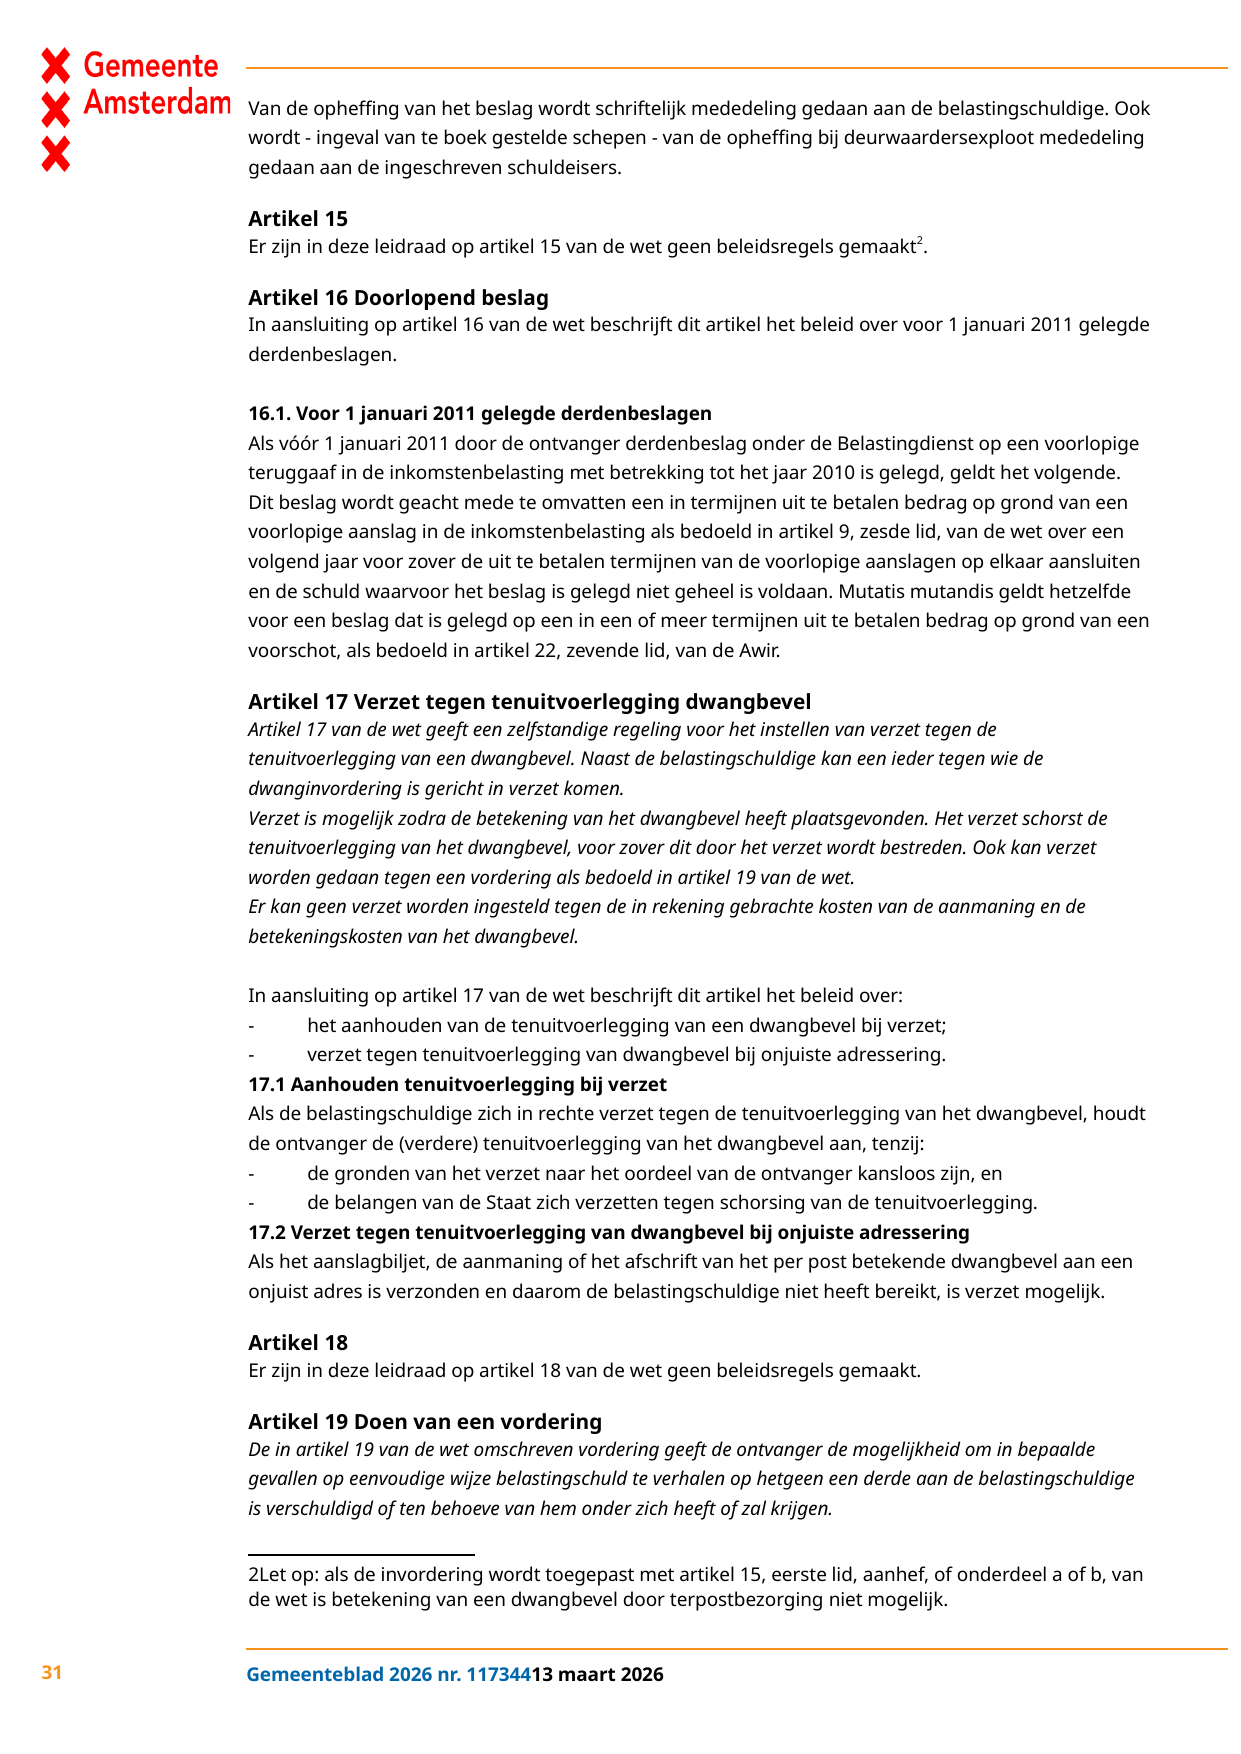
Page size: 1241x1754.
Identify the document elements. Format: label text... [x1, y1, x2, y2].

text Artikel 16 Doorlopend beslag [248, 283, 1152, 312]
text Er kan geen verzet worden ingesteld tegen de in rekening gebrachte kosten van de aanmaning en de betekeningskosten van het dwangbevel. [248, 893, 1152, 949]
list het aanhouden van de tenuitvoerlegging van een dwangbevel bij verzet; [248, 1012, 1152, 1037]
text Artikel 17 van de wet geeft een zelfstandige regeling voor het instellen van verzet tegen de tenuitvoerlegging van een dwangbevel. Naast de belastingschuldige kan een ieder tegen wie de dwanginvordering is gericht in verzet komen. [248, 716, 1152, 801]
text De in artikel 19 van de wet omschreven vordering geeft de ontvanger de mogelijkheid om in bepaalde gevallen op eenvoudige wijze belastingschuld te verhalen op hetgeen een derde aan de belastingschuldige is verschuldigd of ten behoeve van hem onder zich heeft of zal krijgen. [248, 1436, 1152, 1521]
list de gronden van het verzet naar het oordeel van de ontvanger kansloos zijn, en [248, 1160, 1152, 1185]
text In aansluiting op artikel 17 van de wet beschrijft dit artikel het beleid over: [248, 982, 1152, 1008]
picture [41, 47, 231, 172]
text Artikel 19 Doen van een vordering [248, 1407, 1152, 1436]
text Verzet is mogelijk zodra de betekening van het dwangbevel heeft plaatsgevonden. Het verzet schorst de tenuitvoerlegging van het dwangbevel, voor zover dit door het verzet wordt bestreden. Ook kan verzet worden gedaan tegen een vordering als bedoeld in artikel 19 van de wet. [248, 805, 1152, 889]
text In aansluiting op artikel 16 van de wet beschrijft dit artikel het beleid over voor 1 januari 2011 gelegde derdenbeslagen. [248, 312, 1152, 367]
list verzet tegen tenuitvoerlegging van dwangbevel bij onjuiste adressering. [248, 1041, 1152, 1067]
text Artikel 17 Verzet tegen tenuitvoerlegging dwangbevel [248, 687, 1152, 716]
text Als vóór 1 januari 2011 door de ontvanger derdenbeslag onder de Belastingdienst op een voorlopige teruggaaf in de inkomstenbelasting met betrekking tot het jaar 2010 is gelegd, geldt het volgende. Dit beslag wordt geacht mede te omvatten een in termijnen uit te betalen bedrag op grond van een voorlopige aanslag in de inkomstenbelasting als bedoeld in artikel 9, zesde lid, van de wet over een volgend jaar voor zover de uit te betalen termijnen van de voorlopige aanslagen op elkaar aansluiten en de schuld waarvoor het beslag is gelegd niet geheel is voldaan. Mutatis mutandis geldt hetzelfde voor een beslag dat is gelegd op een in een of meer termijnen uit te betalen bedrag op grond van een voorschot, als bedoeld in artikel 22, zevende lid, van de Awir. [248, 430, 1152, 663]
list de belangen van de Staat zich verzetten tegen schorsing van de tenuitvoerlegging. [248, 1189, 1152, 1215]
text 16.1. Voor 1 januari 2011 gelegde derdenbeslagen [248, 400, 1152, 426]
text Let op: als de invordering wordt toegepast met artikel 15, eerste lid, aanhef, of onderdeel a of b, van de wet is betekening van een dwangbevel door terpostbezorging niet mogelijk. [248, 1561, 1152, 1612]
text Van de opheffing van het beslag wordt schriftelijk mededeling gedaan aan de belastingschuldige. Ook wordt - ingeval van te boek gestelde schepen - van de opheffing bij deurwaardersexploot mededeling gedaan aan de ingeschreven schuldeisers. [248, 95, 1152, 180]
text Als het aanslagbiljet, de aanmaning of het afschrift van het per post betekende dwangbevel aan een onjuist adres is verzonden en daarom de belastingschuldige niet heeft bereikt, is verzet mogelijk. [248, 1248, 1152, 1304]
text Artikel 15 [248, 204, 1152, 233]
text 17.1 Aanhouden tenuitvoerlegging bij verzet [248, 1071, 1152, 1097]
text Er zijn in deze leidraad op artikel 15 van de wet geen beleidsregels gemaakt. [248, 233, 1152, 258]
text Artikel 18 [248, 1328, 1152, 1357]
text Als de belastingschuldige zich in rechte verzet tegen de tenuitvoerlegging van het dwangbevel, houdt de ontvanger de (verdere) tenuitvoerlegging van het dwangbevel aan, tenzij: [248, 1101, 1152, 1156]
text 17.2 Verzet tegen tenuitvoerlegging van dwangbevel bij onjuiste adressering [248, 1219, 1152, 1244]
text Er zijn in deze leidraad op artikel 18 van de wet geen beleidsregels gemaakt. [248, 1357, 1152, 1383]
